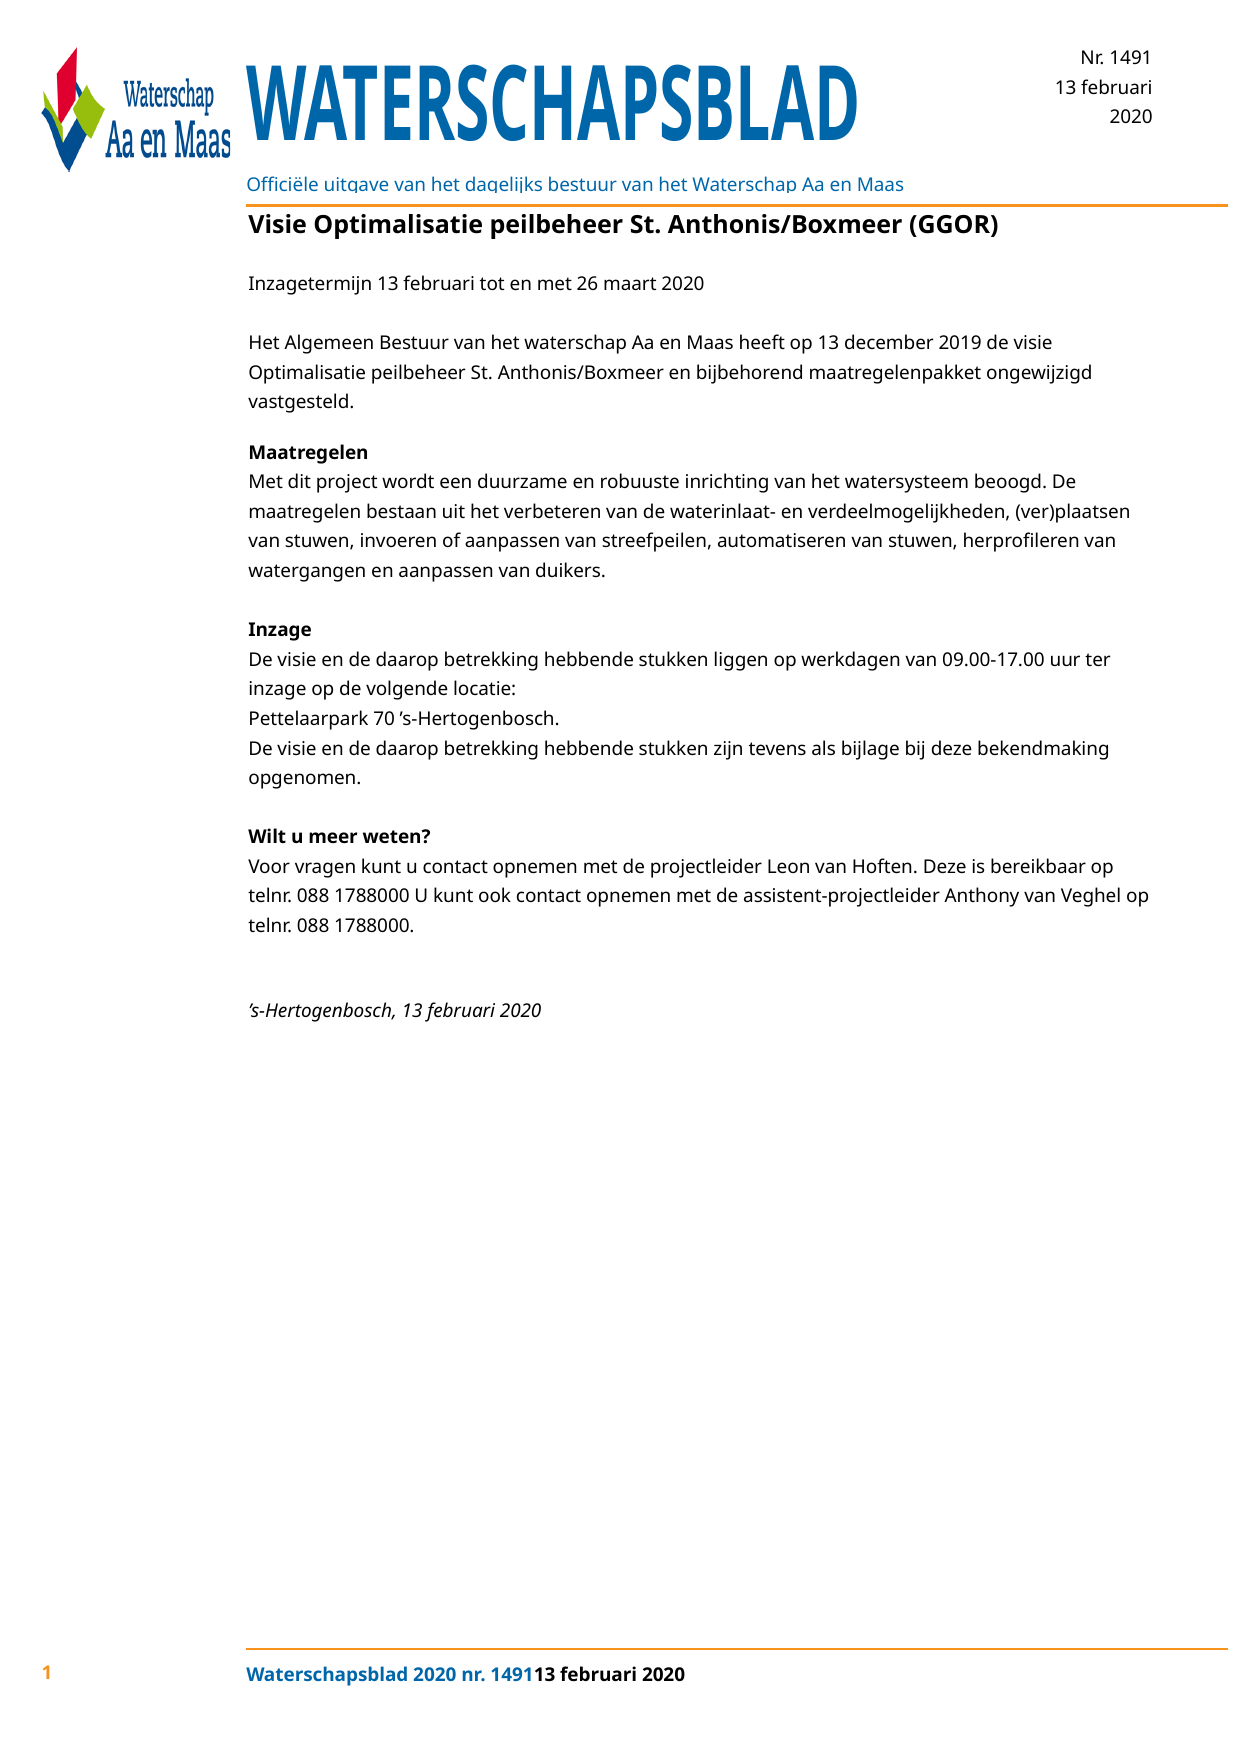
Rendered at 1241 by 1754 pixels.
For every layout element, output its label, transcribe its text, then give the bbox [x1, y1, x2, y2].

text De visie en de daarop betrekking hebbende stukken liggen op werkdagen van 09.00-17.00 uur ter inzage op de volgende locatie: [248, 646, 1152, 701]
text Visie Optimalisatie peilbeheer St. Anthonis/Boxmeer (GGOR) [248, 207, 1152, 241]
text Het Algemeen Bestuur van het waterschap Aa en Maas heeft op 13 december 2019 de visie Optimalisatie peilbeheer St. Anthonis/Boxmeer en bijbehorend maatregelenpakket ongewijzigd vastgesteld. [248, 329, 1152, 414]
text De visie en de daarop betrekking hebbende stukken zijn tevens als bijlage bij deze bekendmaking opgenomen. [248, 735, 1152, 790]
picture [41, 47, 231, 172]
text Pettelaarpark 70 ’s-Hertogenbosch. [248, 705, 1152, 731]
text Voor vragen kunt u contact opnemen met de projectleider Leon van Hoften. Deze is bereikbaar op telnr. 088 1788000 U kunt ook contact opnemen met de assistent-projectleider Anthony van Veghel op telnr. 088 1788000. [248, 853, 1152, 938]
text Met dit project wordt een duurzame en robuuste inrichting van het watersysteem beoogd. De maatregelen bestaan uit het verbeteren van de waterinlaat- en verdeelmogelijkheden, (ver)plaatsen van stuwen, invoeren of aanpassen van streefpeilen, automatiseren van stuwen, herprofileren van watergangen en aanpassen van duikers. [248, 468, 1152, 583]
text ’s-Hertogenbosch, 13 februari 2020 [248, 997, 1152, 1023]
text Inzage [248, 616, 1152, 642]
text Inzagetermijn 13 februari tot en met 26 maart 2020 [248, 270, 1152, 296]
text Maatregelen [248, 439, 1152, 465]
text Wilt u meer weten? [248, 823, 1152, 849]
